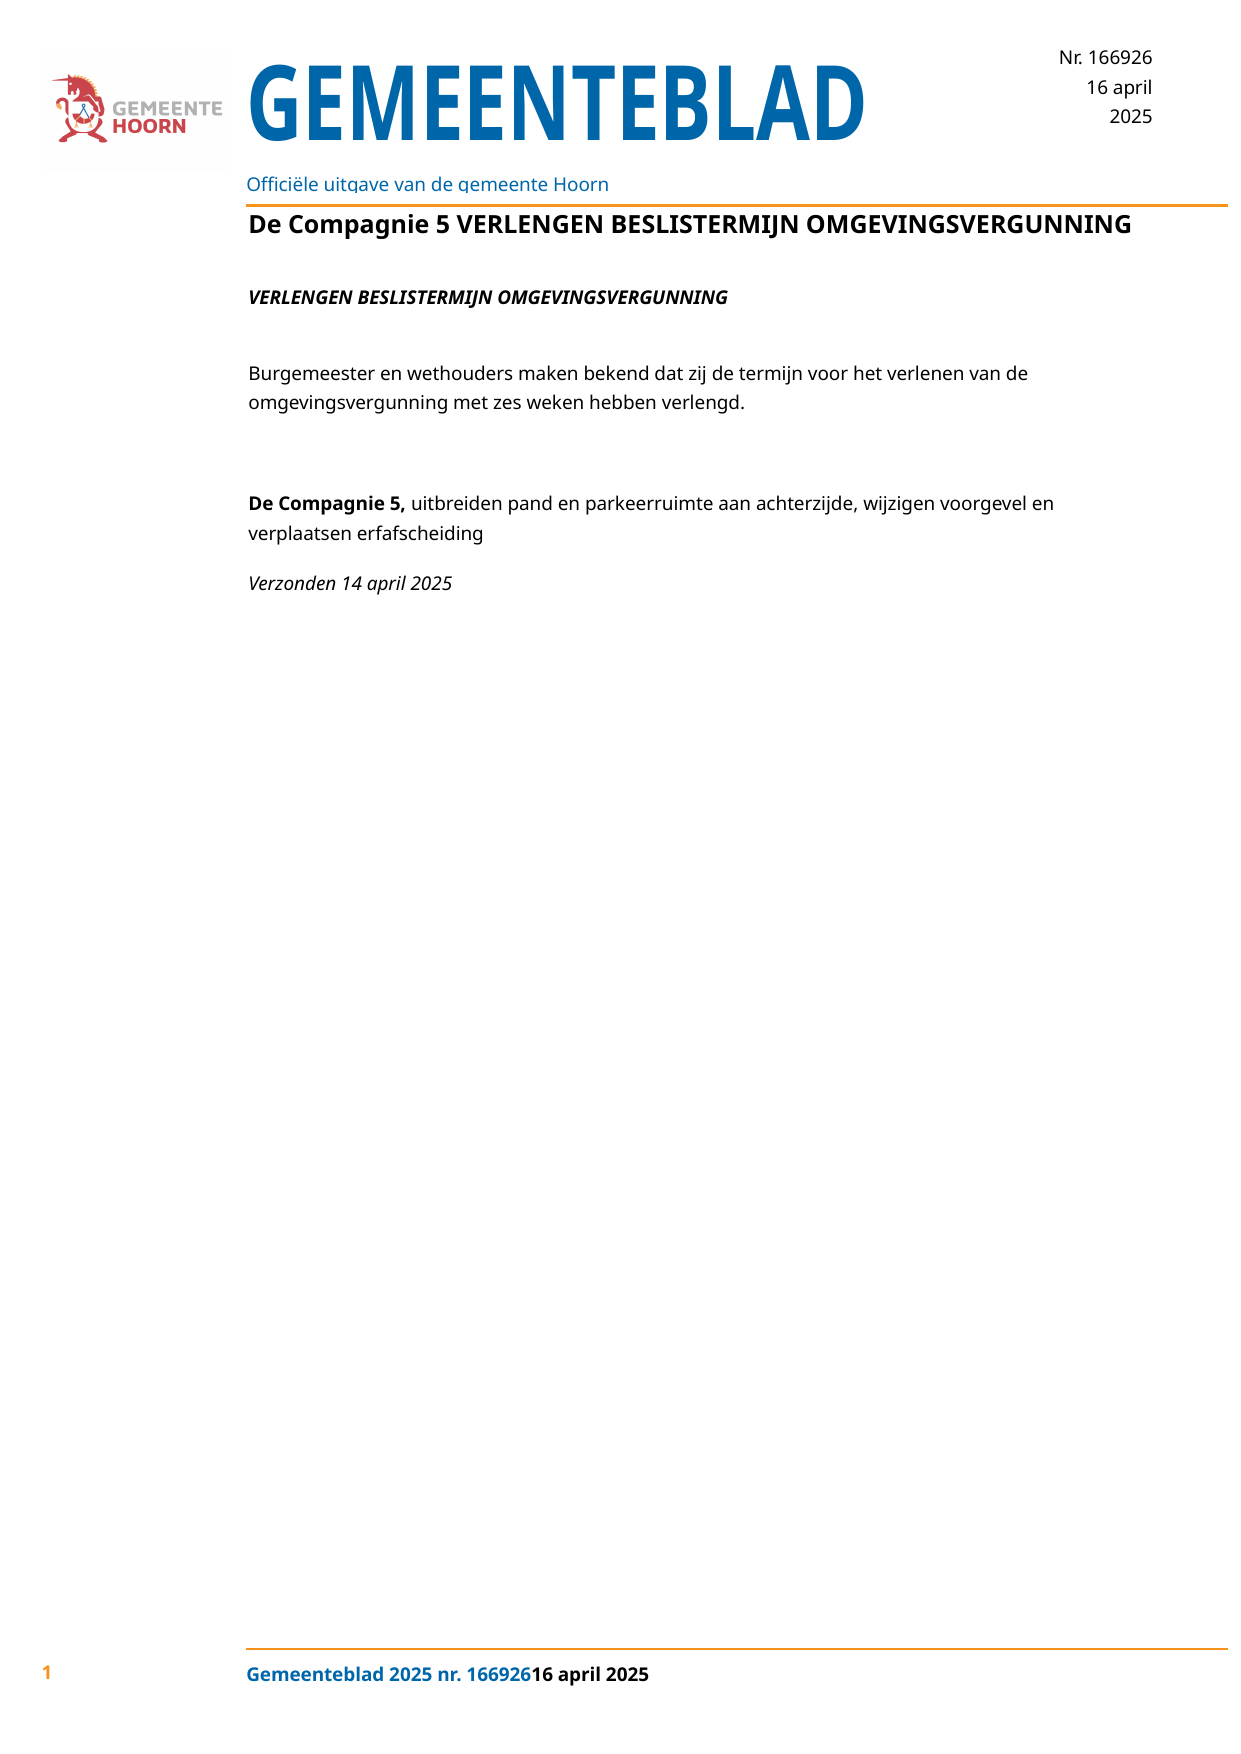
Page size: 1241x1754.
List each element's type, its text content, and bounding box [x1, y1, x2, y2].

text Burgemeester en wethouders maken bekend dat zij de termijn voor het verlenen van de omgevingsvergunning met zes weken hebben verlengd. [248, 360, 1152, 415]
text De Compagnie 5 VERLENGEN BESLISTERMIJN OMGEVINGSVERGUNNING [248, 207, 1152, 241]
picture [41, 47, 231, 172]
text VERLENGEN BESLISTERMIJN OMGEVINGSVERGUNNING [248, 284, 1152, 309]
text De Compagnie 5, uitbreiden pand en parkeerruimte aan achterzijde, wijzigen voorgevel en verplaatsen erfafscheiding [248, 490, 1152, 546]
text Verzonden 14 april 2025 [248, 570, 1152, 596]
